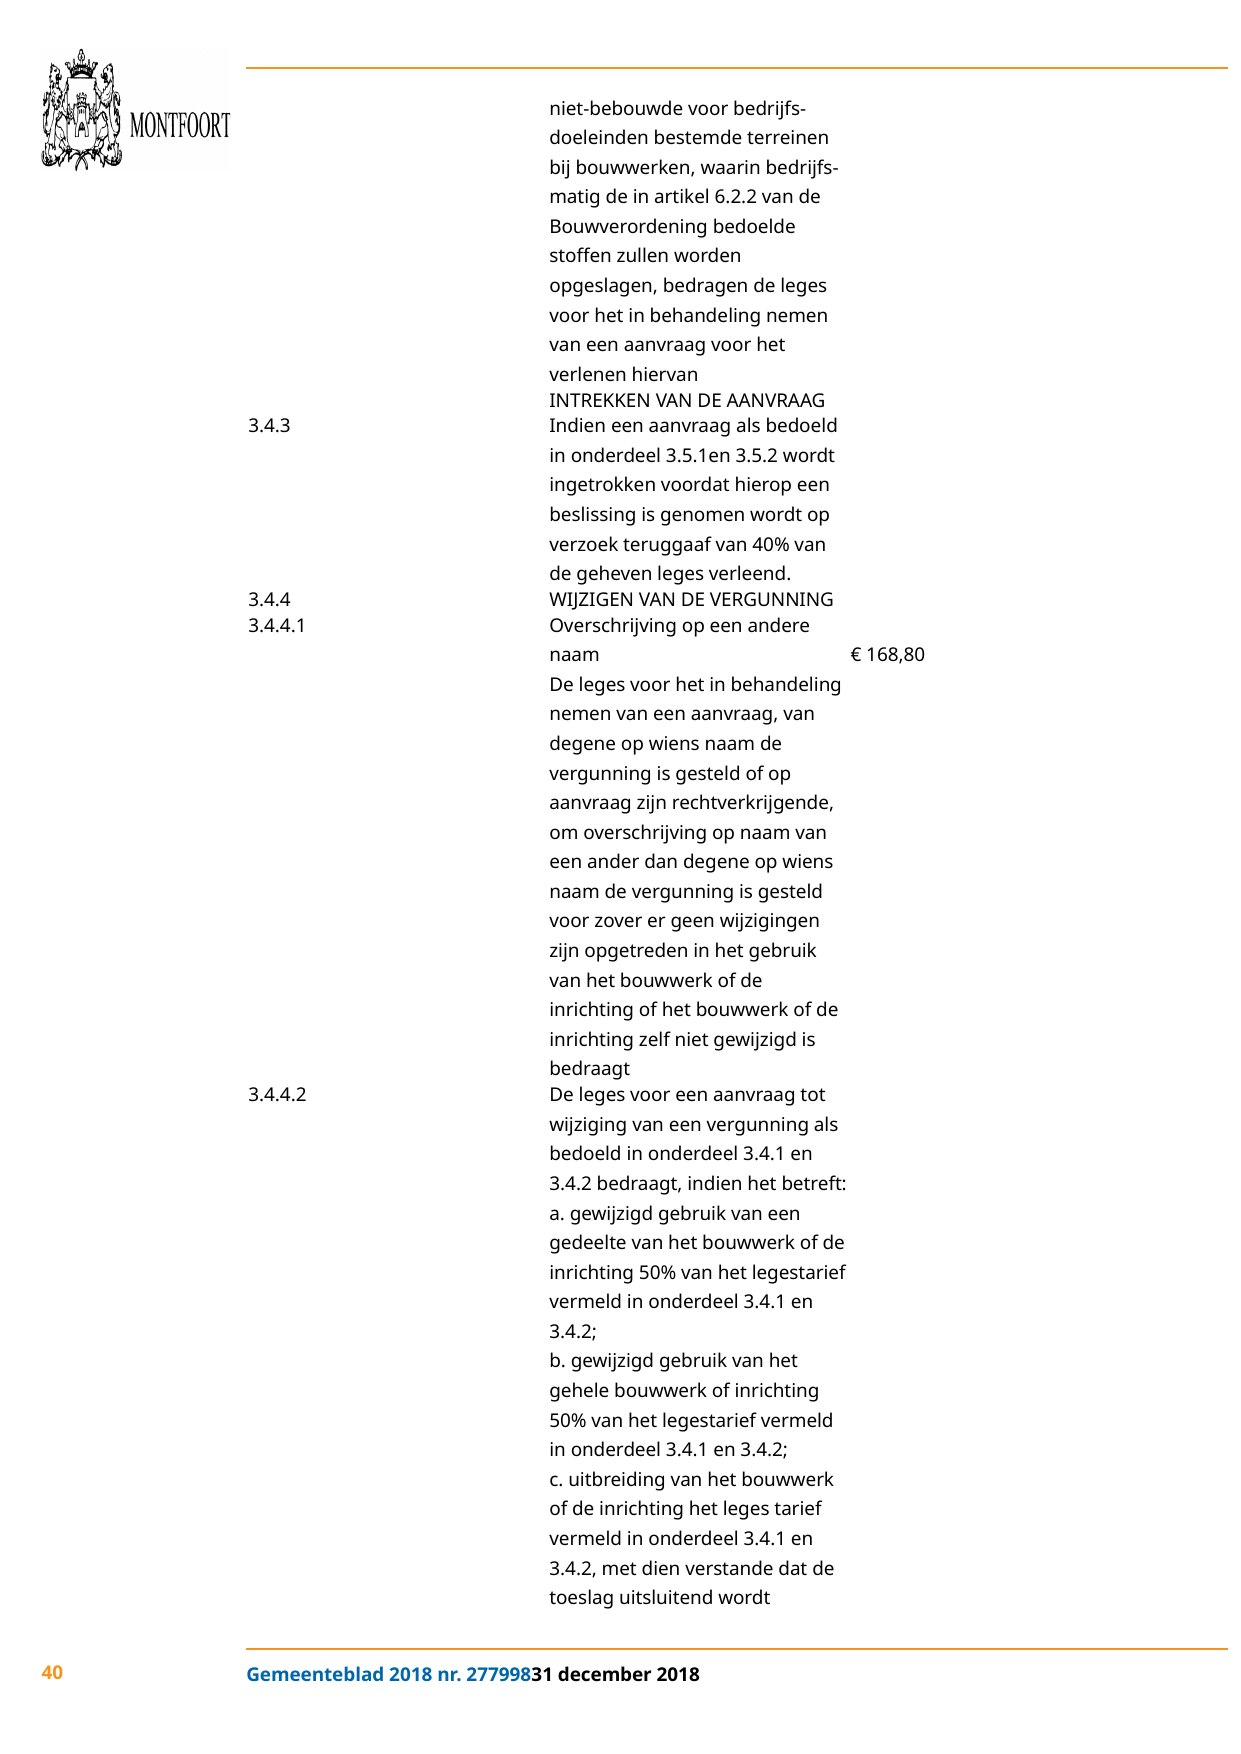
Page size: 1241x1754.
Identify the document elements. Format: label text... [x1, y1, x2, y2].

table_cell Overschrijving op een andere naam De leges voor het in behandeling nemen van een aanvraag, van degene op wiens naam de vergunning is gesteld of op aanvraag zijn rechtverkrijgende, om overschrijving op naam van een ander dan degene op wiens naam de vergunning is gesteld voor zover er geen wijzigingen zijn opgetreden in het gebruik van het bouwwerk of de inrichting of het bouwwerk of de inrichting zelf niet gewijzigd is bedraagt [549, 612, 850, 1081]
table_cell Indien een aanvraag als bedoeld in onderdeel 3.5.1en 3.5.2 wordt ingetrokken voordat hierop een beslissing is genomen wordt op verzoek teruggaaf van 40% van de geheven leges verleend. [549, 413, 850, 586]
table_cell De leges voor een aanvraag tot wijziging van een vergunning als bedoeld in onderdeel 3.4.1 en 3.4.2 bedraagt, indien het betreft: a. gewijzigd gebruik van een gedeelte van het bouwwerk of de inrichting 50% van het legestarief vermeld in onderdeel 3.4.1 en 3.4.2; b. gewijzigd gebruik van het gehele bouwwerk of inrichting 50% van het legestarief vermeld in onderdeel 3.4.1 en 3.4.2; c. uitbreiding van het bouwwerk of de inrichting het leges tarief vermeld in onderdeel 3.4.1 en 3.4.2, met dien verstande dat de toeslag uitsluitend wordt [549, 1081, 850, 1610]
table_cell 3.4.4.1 [248, 612, 549, 1081]
table_cell niet-bebouwde voor bedrijfs­doeleinden bestemde terreinen bij bouwwerken, waarin bedrijfs­matig de in artikel 6.2.2 van de Bouwverordening bedoelde stoffen zullen worden opgeslagen, bedragen de leges voor het in behande­ling nemen van een aanvraag voor het verlenen hiervan [549, 95, 850, 387]
table_cell € 168,80 [850, 612, 1152, 1081]
table_cell [248, 387, 549, 412]
table_cell INTREKKEN VAN DE AANVRAAG [549, 387, 850, 412]
table_cell [248, 95, 549, 387]
table_cell 3.4.3 [248, 413, 549, 586]
table_cell [850, 586, 1152, 612]
table_cell [850, 95, 1152, 387]
table_cell 3.4.4 [248, 586, 549, 612]
table_cell 3.4.4.2 [248, 1081, 549, 1610]
picture [41, 47, 231, 172]
table_cell [850, 413, 1152, 586]
table_cell WIJZIGEN VAN DE VERGUNNING [549, 586, 850, 612]
table_cell [850, 1081, 1152, 1610]
table_cell [850, 387, 1152, 412]
